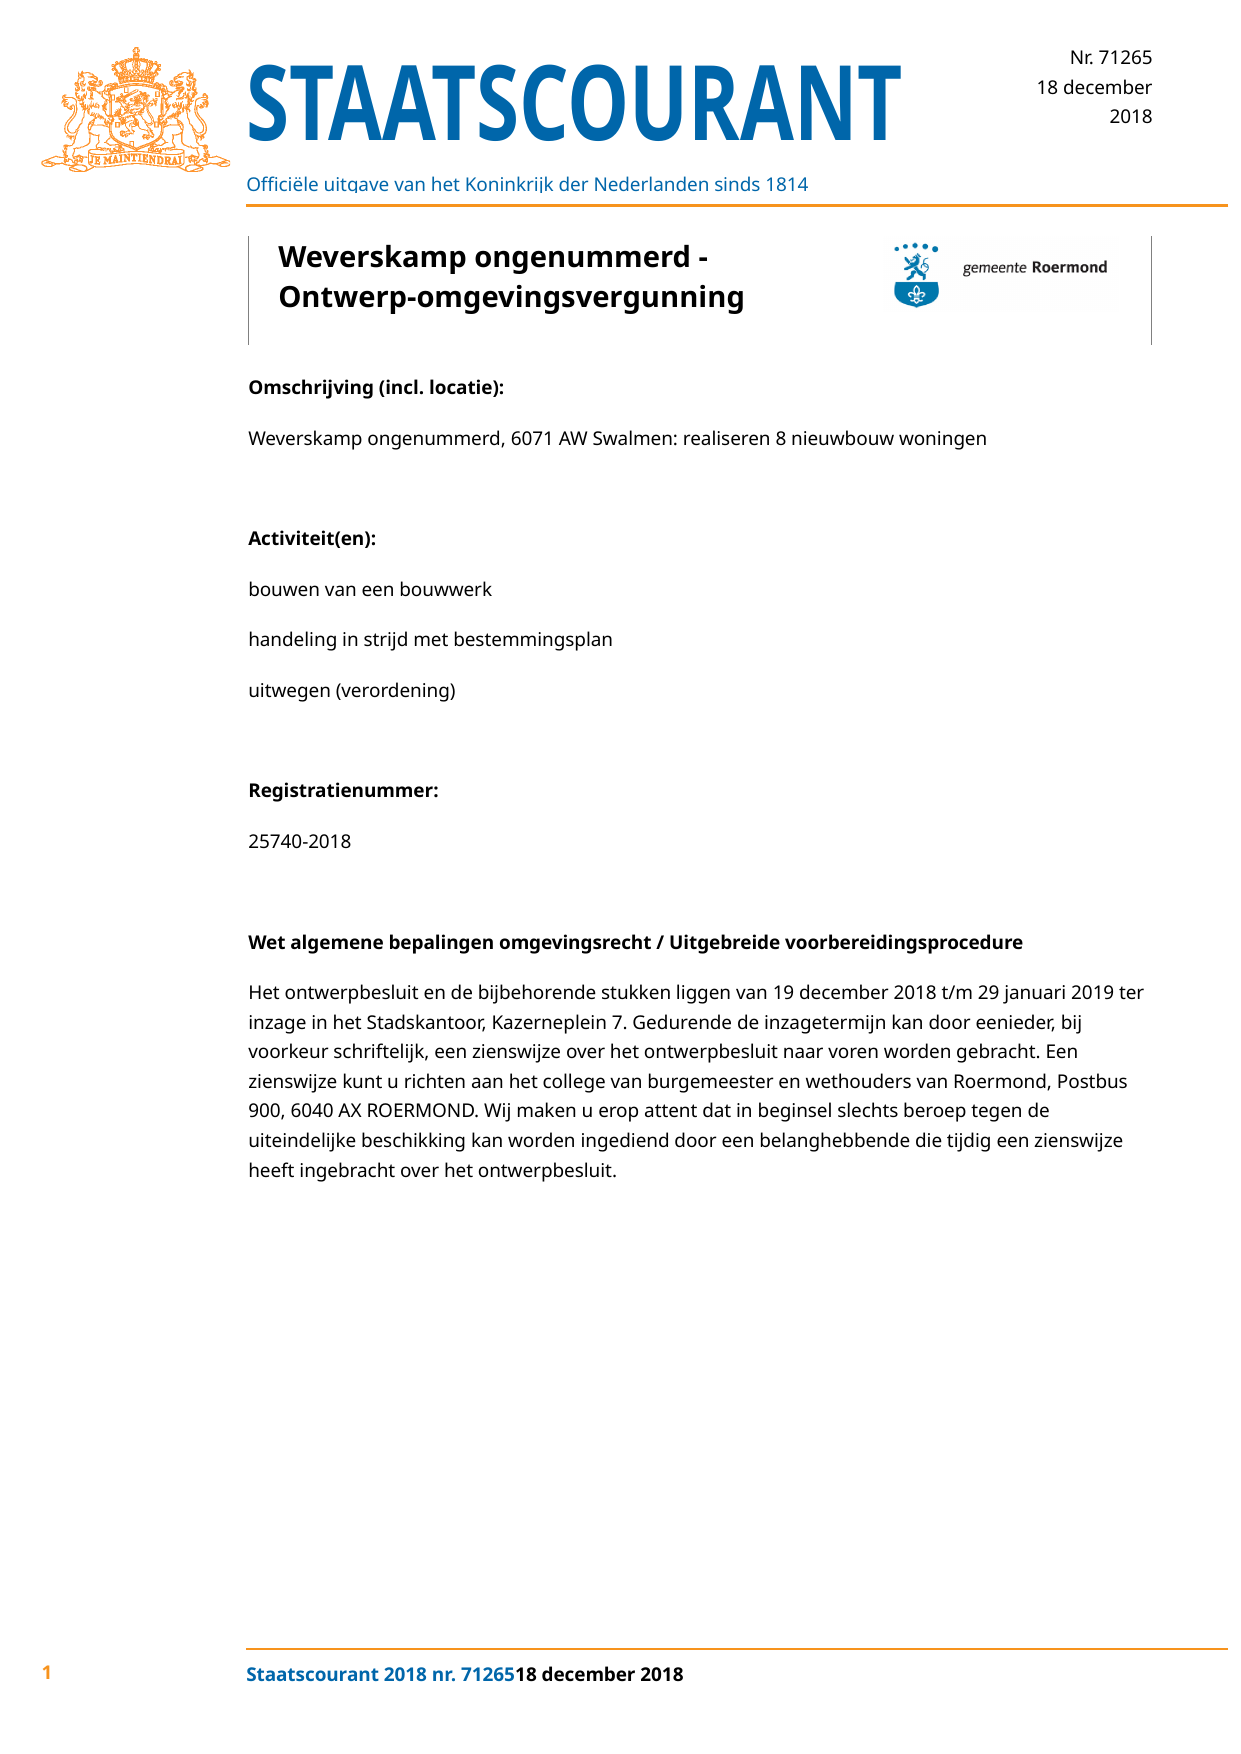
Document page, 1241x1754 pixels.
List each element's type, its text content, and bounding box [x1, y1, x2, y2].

text uitwegen (verordening) [248, 677, 1152, 702]
text handeling in strijd met bestemmingsplan [248, 626, 1152, 652]
text Wet algemene bepalingen omgevingsrecht / Uitgebreide voorbereidingsprocedure [248, 929, 1152, 954]
text Registratienummer: [248, 778, 1152, 803]
text 25740-2018 [248, 828, 1152, 854]
text Weverskamp ongenummerd, 6071 AW Swalmen: realiseren 8 nieuwbouw woningen [248, 425, 1152, 450]
text Activiteit(en): [248, 526, 1152, 551]
picture [882, 236, 1119, 312]
picture [41, 47, 231, 172]
text Omschrijving (incl. locatie): [248, 374, 1152, 400]
table_header Weverskamp ongenummerd - Ontwerp-omgevingsvergunning [249, 236, 850, 345]
text Het ontwerpbesluit en de bijbehorende stukken liggen van 19 december 2018 t/m 29 januari 2019 ter inzage in het Stadskantoor, Kazerneplein 7. Gedurende de inzagetermijn kan door eenieder, bij voorkeur schriftelijk, een zienswijze over het ontwerpbesluit naar voren worden gebracht. Een zienswijze kunt u richten aan het college van burgemeester en wethouders van Roermond, Postbus 900, 6040 AX ROERMOND. Wij maken u erop attent dat in beginsel slechts beroep tegen de uiteindelijke beschikking kan worden ingediend door een belanghebbende die tijdig een zienswijze heeft ingebracht over het ontwerpbesluit. [248, 979, 1152, 1182]
text bouwen van een bouwwerk [248, 576, 1152, 602]
table_header [850, 236, 1151, 345]
